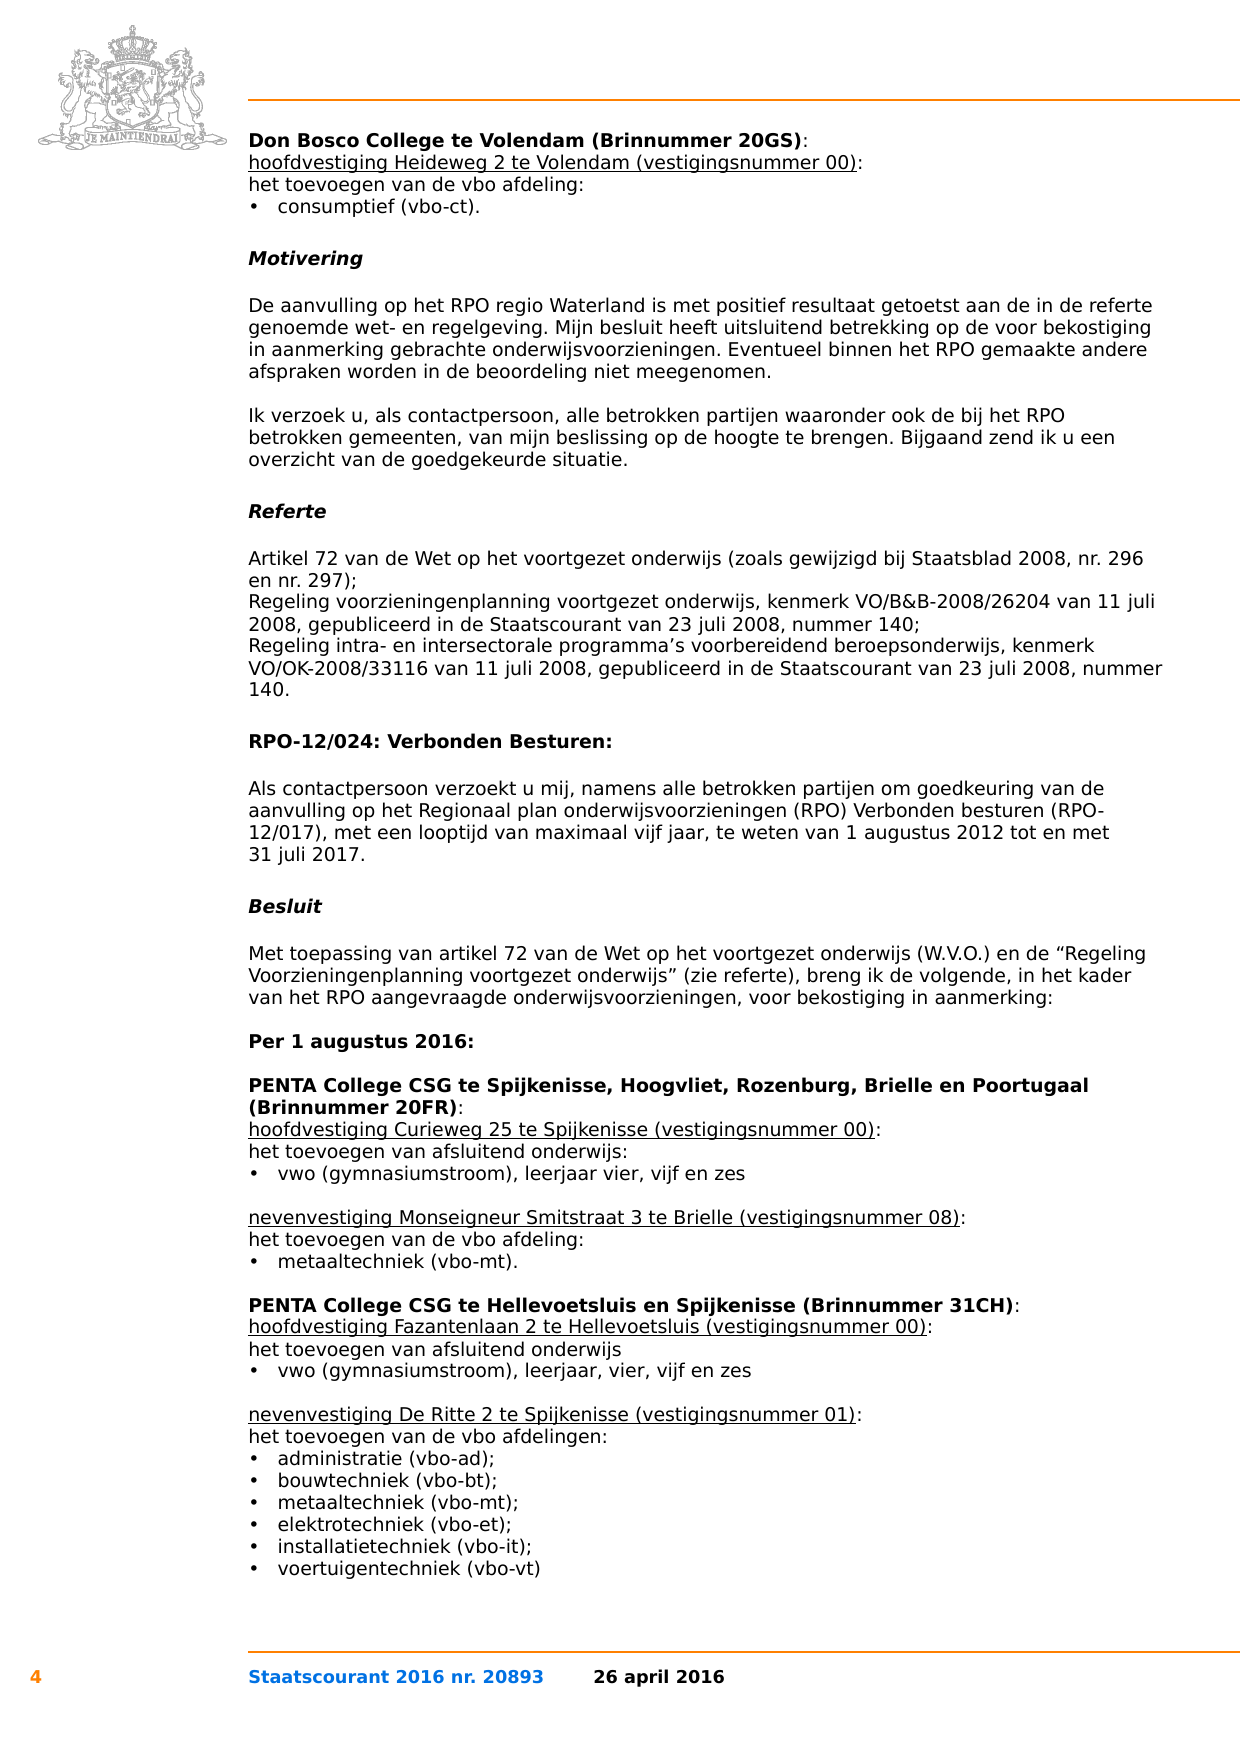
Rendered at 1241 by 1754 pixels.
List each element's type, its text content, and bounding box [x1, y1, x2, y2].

text het toevoegen van de vbo afdelingen: [248, 1426, 1163, 1448]
text Regeling intra- en intersectorale programma’s voorbereidend beroepsonderwijs, kenmerk VO/OK-2008/33116 van 11 juli 2008, gepubliceerd in de Staatscourant van 23 juli 2008, nummer 140. [248, 635, 1163, 701]
text • administratie (vbo-ad); [248, 1448, 1163, 1470]
subtitle Besluit [248, 896, 1163, 918]
text Don Bosco College te Volendam (Brinnummer 20GS): [248, 130, 1163, 152]
text PENTA College CSG te Hellevoetsluis en Spijkenisse (Brinnummer 31CH): [248, 1294, 1163, 1316]
text • voertuigentechniek (vbo-vt) [248, 1558, 1163, 1580]
text Per 1 augustus 2016: [248, 1031, 1163, 1053]
text Als contactpersoon verzoekt u mij, namens alle betrokken partijen om goedkeuring van de aanvulling op het Regionaal plan onderwijsvoorzieningen (RPO) Verbonden besturen (RPO-12/017), met een looptijd van maximaal vijf jaar, te weten van 1 augustus 2012 tot en met 31 juli 2017. [248, 778, 1163, 866]
text • vwo (gymnasiumstroom), leerjaar, vier, vijf en zes [248, 1360, 1163, 1382]
subtitle RPO-12/024: Verbonden Besturen: [248, 731, 1163, 753]
subtitle Motivering [248, 248, 1163, 270]
text hoofdvestiging Heideweg 2 te Volendam (vestigingsnummer 00): [248, 152, 1163, 174]
text Artikel 72 van de Wet op het voortgezet onderwijs (zoals gewijzigd bij Staatsblad 2008, nr. 296 en nr. 297); [248, 547, 1163, 591]
text het toevoegen van afsluitend onderwijs: [248, 1141, 1163, 1163]
text nevenvestiging Monseigneur Smitstraat 3 te Brielle (vestigingsnummer 08): [248, 1207, 1163, 1229]
text PENTA College CSG te Spijkenisse, Hoogvliet, Rozenburg, Brielle en Poortugaal (Brinnummer 20FR): [248, 1075, 1163, 1119]
text • vwo (gymnasiumstroom), leerjaar vier, vijf en zes [248, 1163, 1163, 1185]
text • installatietechniek (vbo-it); [248, 1536, 1163, 1558]
text het toevoegen van afsluitend onderwijs [248, 1338, 1163, 1360]
text hoofdvestiging Curieweg 25 te Spijkenisse (vestigingsnummer 00): [248, 1119, 1163, 1141]
text hoofdvestiging Fazantenlaan 2 te Hellevoetsluis (vestigingsnummer 00): [248, 1316, 1163, 1338]
text nevenvestiging De Ritte 2 te Spijkenisse (vestigingsnummer 01): [248, 1404, 1163, 1426]
text De aanvulling op het RPO regio Waterland is met positief resultaat getoetst aan de in de referte genoemde wet- en regelgeving. Mijn besluit heeft uitsluitend betrekking op de voor bekostiging in aanmerking gebrachte onderwijsvoorzieningen. Eventueel binnen het RPO gemaakte andere afspraken worden in de beoordeling niet meegenomen. [248, 295, 1163, 383]
text • metaaltechniek (vbo-mt); [248, 1492, 1163, 1514]
text • elektrotechniek (vbo-et); [248, 1514, 1163, 1536]
text • consumptief (vbo-ct). [248, 196, 1163, 218]
text • bouwtechniek (vbo-bt); [248, 1470, 1163, 1492]
text het toevoegen van de vbo afdeling: [248, 1229, 1163, 1251]
subtitle Referte [248, 501, 1163, 522]
text Ik verzoek u, als contactpersoon, alle betrokken partijen waaronder ook de bij het RPO betrokken gemeenten, van mijn beslissing op de hoogte te brengen. Bijgaand zend ik u een overzicht van de goedgekeurde situatie. [248, 404, 1163, 471]
text het toevoegen van de vbo afdeling: [248, 174, 1163, 196]
text Regeling voorzieningenplanning voortgezet onderwijs, kenmerk VO/B&B-2008/26204 van 11 juli 2008, gepubliceerd in de Staatscourant van 23 juli 2008, nummer 140; [248, 591, 1163, 635]
text • metaaltechniek (vbo-mt). [248, 1251, 1163, 1273]
text Met toepassing van artikel 72 van de Wet op het voortgezet onderwijs (W.V.O.) en de “Regeling Voorzieningenplanning voortgezet onderwijs” (zie referte), breng ik de volgende, in het kader van het RPO aangevraagde onderwijsvoorzieningen, voor bekostiging in aanmerking: [248, 943, 1163, 1009]
picture [38, 25, 227, 150]
